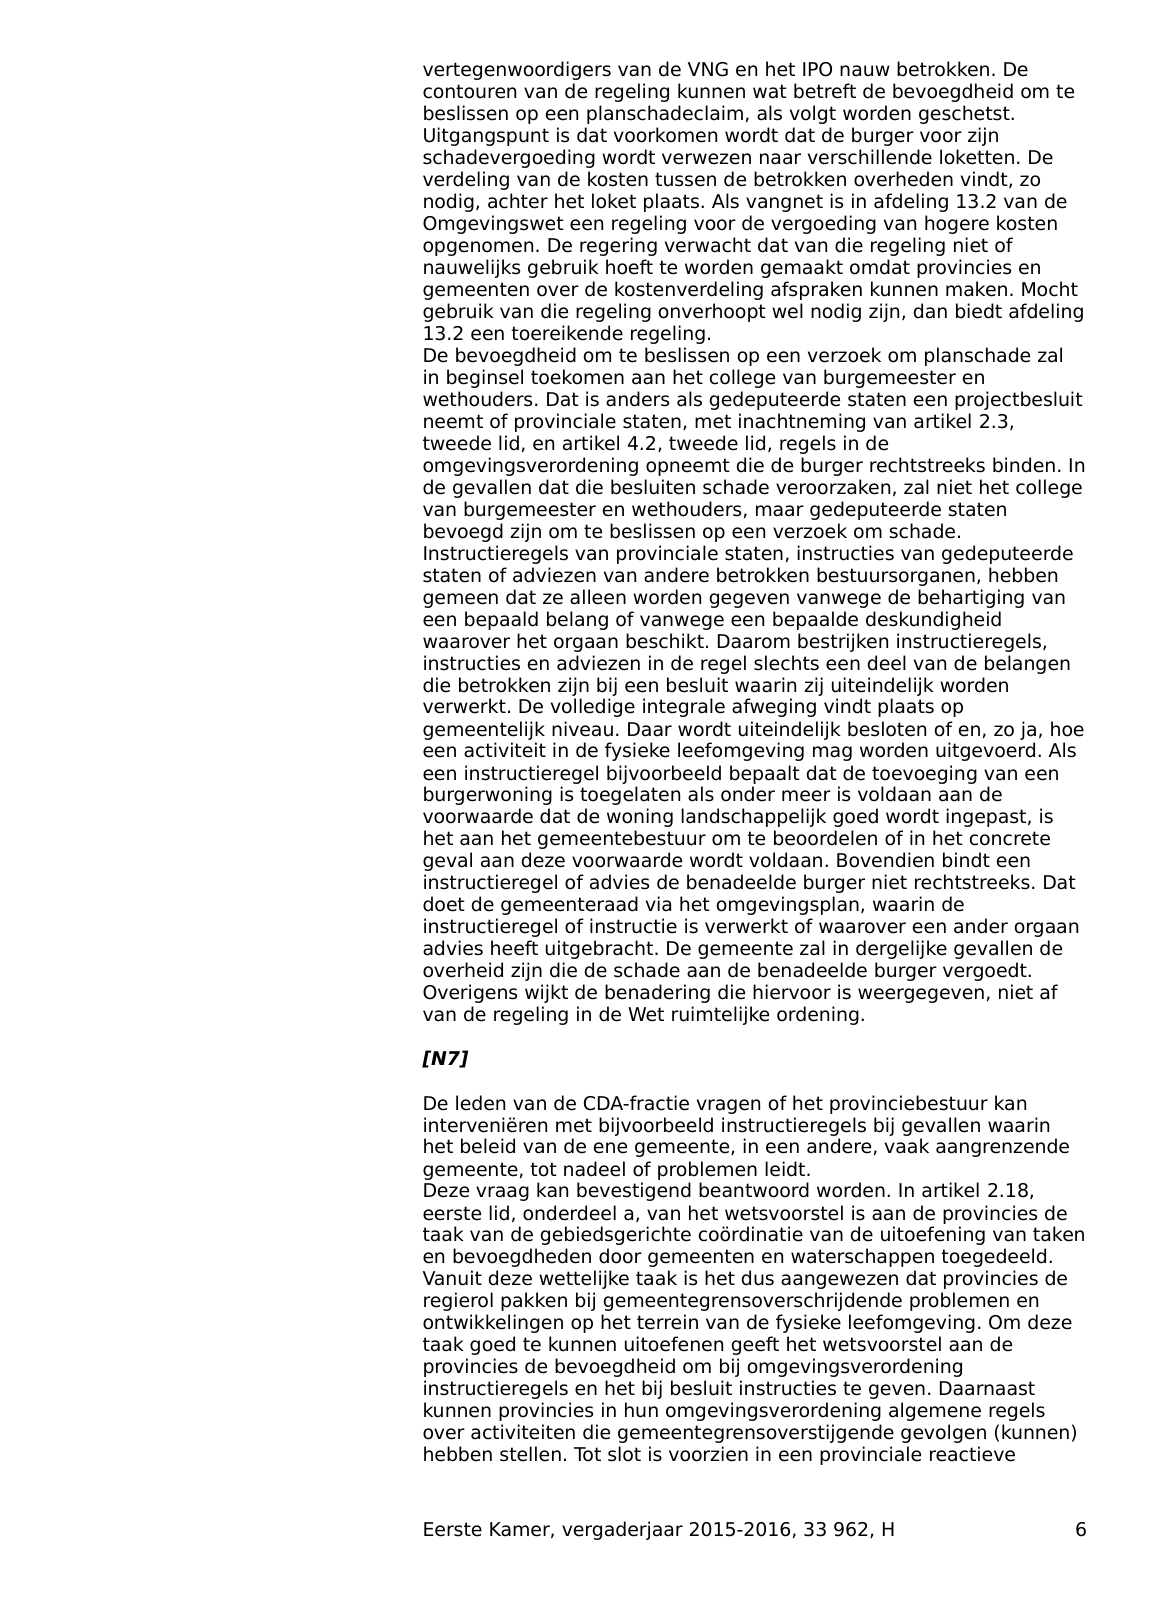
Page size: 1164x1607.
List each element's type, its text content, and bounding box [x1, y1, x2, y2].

text Instructieregels van provinciale staten, instructies van gedeputeerde staten of adviezen van andere betrokken bestuursorganen, hebben gemeen dat ze alleen worden gegeven vanwege de behartiging van een bepaald belang of vanwege een bepaalde deskundigheid waarover het orgaan beschikt. Daarom bestrijken instructieregels, instructies en adviezen in de regel slechts een deel van de belangen die betrokken zijn bij een besluit waarin zij uiteindelijk worden verwerkt. De volledige integrale afweging vindt plaats op gemeentelijk niveau. Daar wordt uiteindelijk besloten of en, zo ja, hoe een activiteit in de fysieke leefomgeving mag worden uitgevoerd. Als een instructieregel bijvoorbeeld bepaalt dat de toevoeging van een burgerwoning is toegelaten als onder meer is voldaan aan de voorwaarde dat de woning landschappelijk goed wordt ingepast, is het aan het gemeentebestuur om te beoordelen of in het concrete geval aan deze voorwaarde wordt voldaan. Bovendien bindt een instructieregel of advies de benadeelde burger niet rechtstreeks. Dat doet de gemeenteraad via het omgevingsplan, waarin de instructieregel of instructie is verwerkt of waarover een ander orgaan advies heeft uitgebracht. De gemeente zal in dergelijke gevallen de overheid zijn die de schade aan de benadeelde burger vergoedt. [422, 543, 1087, 982]
text vertegenwoordigers van de VNG en het IPO nauw betrokken. De contouren van de regeling kunnen wat betreft de bevoegdheid om te beslissen op een planschadeclaim, als volgt worden geschetst. [422, 59, 1087, 125]
text Deze vraag kan bevestigend beantwoord worden. In artikel 2.18, eerste lid, onderdeel a, van het wetsvoorstel is aan de provincies de taak van de gebiedsgerichte coördinatie van de uitoefening van taken en bevoegdheden door gemeenten en waterschappen toegedeeld. Vanuit deze wettelijke taak is het dus aangewezen dat provincies de regierol pakken bij gemeentegrensoverschrijdende problemen en ontwikkelingen op het terrein van de fysieke leefomgeving. Om deze taak goed te kunnen uitoefenen geeft het wetsvoorstel aan de provincies de bevoegdheid om bij omgevingsverordening instructieregels en het bij besluit instructies te geven. Daarnaast kunnen provincies in hun omgevingsverordening algemene regels over activiteiten die gemeentegrensoverstijgende gevolgen (kunnen) hebben stellen. Tot slot is voorzien in een provinciale reactieve [422, 1180, 1087, 1466]
subtitle [N7] [422, 1048, 1087, 1070]
text De leden van de CDA-fractie vragen of het provinciebestuur kan interveniëren met bijvoorbeeld instructieregels bij gevallen waarin het beleid van de ene gemeente, in een andere, vaak aangrenzende gemeente, tot nadeel of problemen leidt. [422, 1092, 1087, 1180]
text De bevoegdheid om te beslissen op een verzoek om planschade zal in beginsel toekomen aan het college van burgemeester en wethouders. Dat is anders als gedeputeerde staten een projectbesluit neemt of provinciale staten, met inachtneming van artikel 2.3, tweede lid, en artikel 4.2, tweede lid, regels in de omgevingsverordening opneemt die de burger rechtstreeks binden. In de gevallen dat die besluiten schade veroorzaken, zal niet het college van burgemeester en wethouders, maar gedeputeerde staten bevoegd zijn om te beslissen op een verzoek om schade. [422, 345, 1087, 543]
text Overigens wijkt de benadering die hiervoor is weergegeven, niet af van de regeling in de Wet ruimtelijke ordening. [422, 982, 1087, 1026]
text Uitgangspunt is dat voorkomen wordt dat de burger voor zijn schadevergoeding wordt verwezen naar verschillende loketten. De verdeling van de kosten tussen de betrokken overheden vindt, zo nodig, achter het loket plaats. Als vangnet is in afdeling 13.2 van de Omgevingswet een regeling voor de vergoeding van hogere kosten opgenomen. De regering verwacht dat van die regeling niet of nauwelijks gebruik hoeft te worden gemaakt omdat provincies en gemeenten over de kostenverdeling afspraken kunnen maken. Mocht gebruik van die regeling onverhoopt wel nodig zijn, dan biedt afdeling 13.2 een toereikende regeling. [422, 125, 1087, 345]
